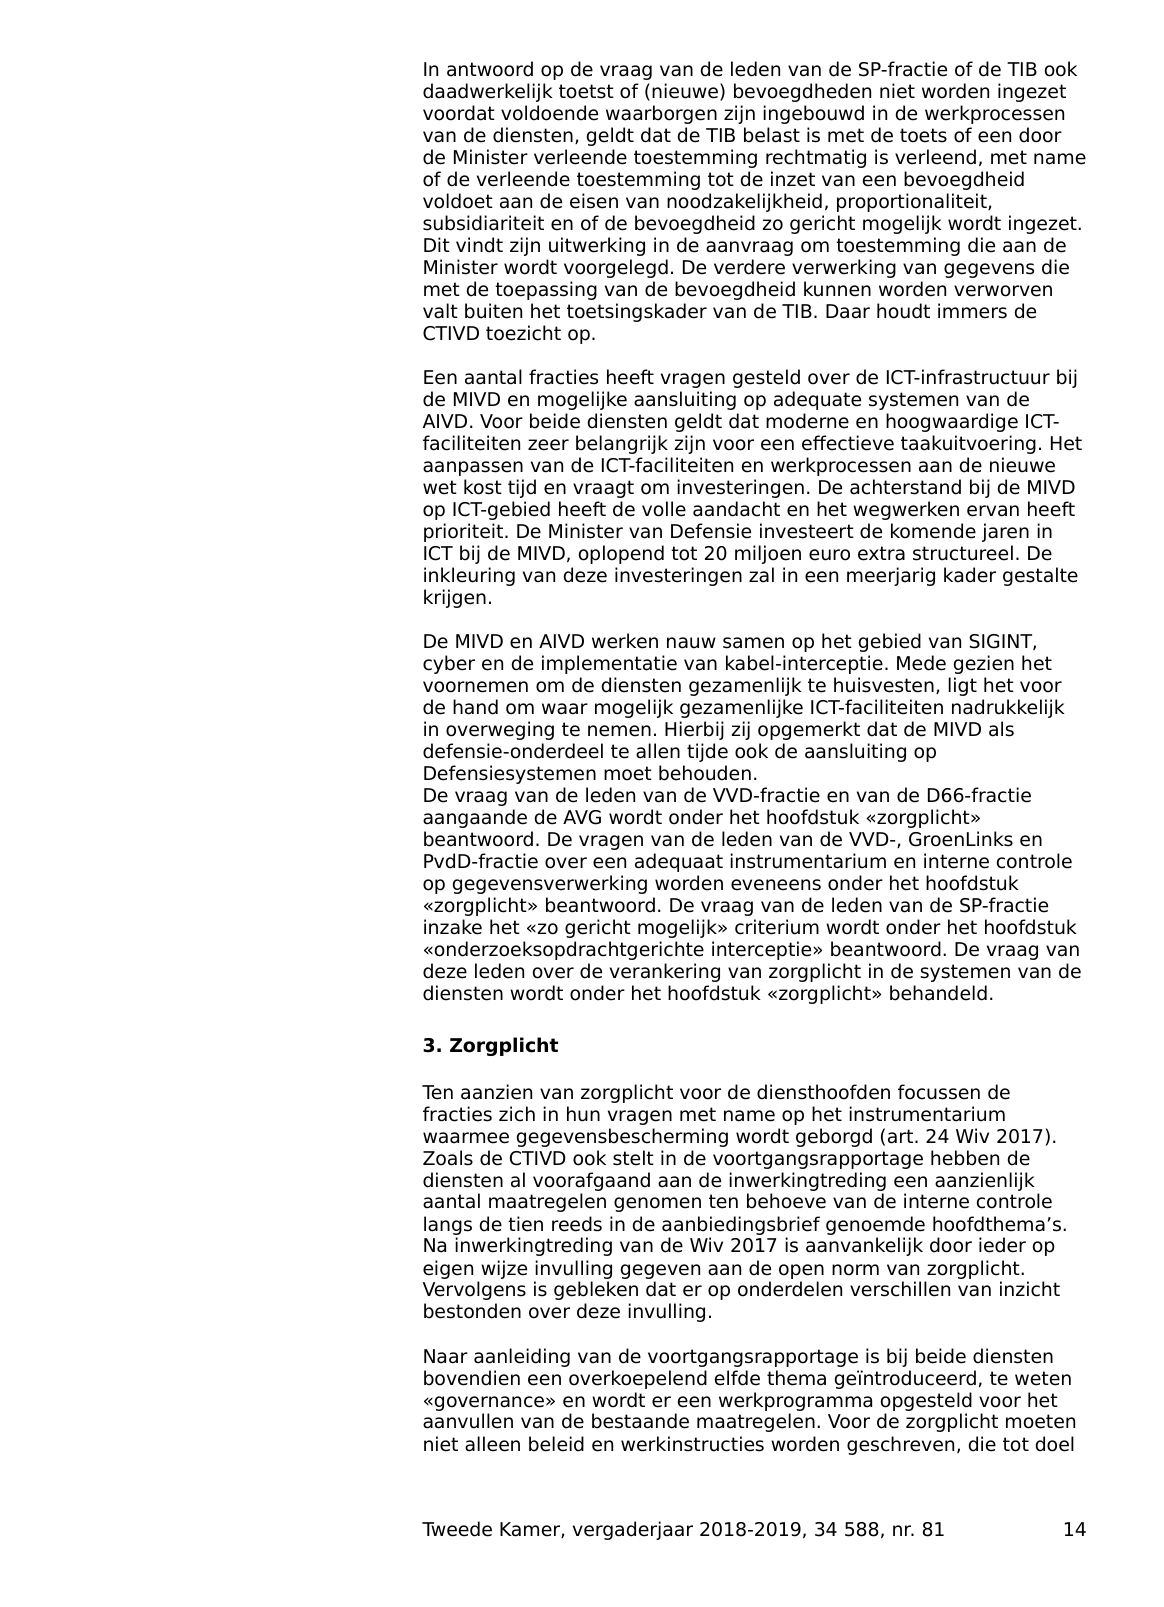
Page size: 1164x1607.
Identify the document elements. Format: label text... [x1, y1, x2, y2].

text Ten aanzien van zorgplicht voor de diensthoofden focussen de fracties zich in hun vragen met name op het instrumentarium waarmee gegevensbescherming wordt geborgd (art. 24 Wiv 2017). Zoals de CTIVD ook stelt in de voortgangsrapportage hebben de diensten al voorafgaand aan de inwerkingtreding een aanzienlijk aantal maatregelen genomen ten behoeve van de interne controle langs de tien reeds in de aanbiedingsbrief genoemde hoofdthema’s. Na inwerkingtreding van de Wiv 2017 is aanvankelijk door ieder op eigen wijze invulling gegeven aan de open norm van zorgplicht. Vervolgens is gebleken dat er op onderdelen verschillen van inzicht bestonden over deze invulling. [422, 1082, 1087, 1323]
text Een aantal fracties heeft vragen gesteld over de ICT-infrastructuur bij de MIVD en mogelijke aansluiting op adequate systemen van de AIVD. Voor beide diensten geldt dat moderne en hoogwaardige ICT-faciliteiten zeer belangrijk zijn voor een effectieve taakuitvoering. Het aanpassen van de ICT-faciliteiten en werkprocessen aan de nieuwe wet kost tijd en vraagt om investeringen. De achterstand bij de MIVD op ICT-gebied heeft de volle aandacht en het wegwerken ervan heeft prioriteit. De Minister van Defensie investeert de komende jaren in ICT bij de MIVD, oplopend tot 20 miljoen euro extra structureel. De inkleuring van deze investeringen zal in een meerjarig kader gestalte krijgen. [422, 367, 1087, 609]
text In antwoord op de vraag van de leden van de SP-fractie of de TIB ook daadwerkelijk toetst of (nieuwe) bevoegdheden niet worden ingezet voordat voldoende waarborgen zijn ingebouwd in de werkprocessen van de diensten, geldt dat de TIB belast is met de toets of een door de Minister verleende toestemming rechtmatig is verleend, met name of de verleende toestemming tot de inzet van een bevoegdheid voldoet aan de eisen van noodzakelijkheid, proportionaliteit, subsidiariteit en of de bevoegdheid zo gericht mogelijk wordt ingezet. Dit vindt zijn uitwerking in de aanvraag om toestemming die aan de Minister wordt voorgelegd. De verdere verwerking van gegevens die met de toepassing van de bevoegdheid kunnen worden verworven valt buiten het toetsingskader van de TIB. Daar houdt immers de CTIVD toezicht op. [422, 59, 1087, 345]
text Naar aanleiding van de voortgangsrapportage is bij beide diensten bovendien een overkoepelend elfde thema geïntroduceerd, te weten «governance» en wordt er een werkprogramma opgesteld voor het aanvullen van de bestaande maatregelen. Voor de zorgplicht moeten niet alleen beleid en werkinstructies worden geschreven, die tot doel [422, 1346, 1087, 1455]
subtitle 3. Zorgplicht [422, 1034, 1087, 1057]
text De vraag van de leden van de VVD-fractie en van de D66-fractie aangaande de AVG wordt onder het hoofdstuk «zorgplicht» beantwoord. De vragen van de leden van de VVD-, GroenLinks en PvdD-fractie over een adequaat instrumentarium en interne controle op gegevensverwerking worden eveneens onder het hoofdstuk «zorgplicht» beantwoord. De vraag van de leden van de SP-fractie inzake het «zo gericht mogelijk» criterium wordt onder het hoofdstuk «onderzoeksopdrachtgerichte interceptie» beantwoord. De vraag van deze leden over de verankering van zorgplicht in de systemen van de diensten wordt onder het hoofdstuk «zorgplicht» behandeld. [422, 785, 1087, 1004]
text De MIVD en AIVD werken nauw samen op het gebied van SIGINT, cyber en de implementatie van kabel-interceptie. Mede gezien het voornemen om de diensten gezamenlijk te huisvesten, ligt het voor de hand om waar mogelijk gezamenlijke ICT-faciliteiten nadrukkelijk in overweging te nemen. Hierbij zij opgemerkt dat de MIVD als defensie-onderdeel te allen tijde ook de aansluiting op Defensiesystemen moet behouden. [422, 631, 1087, 785]
